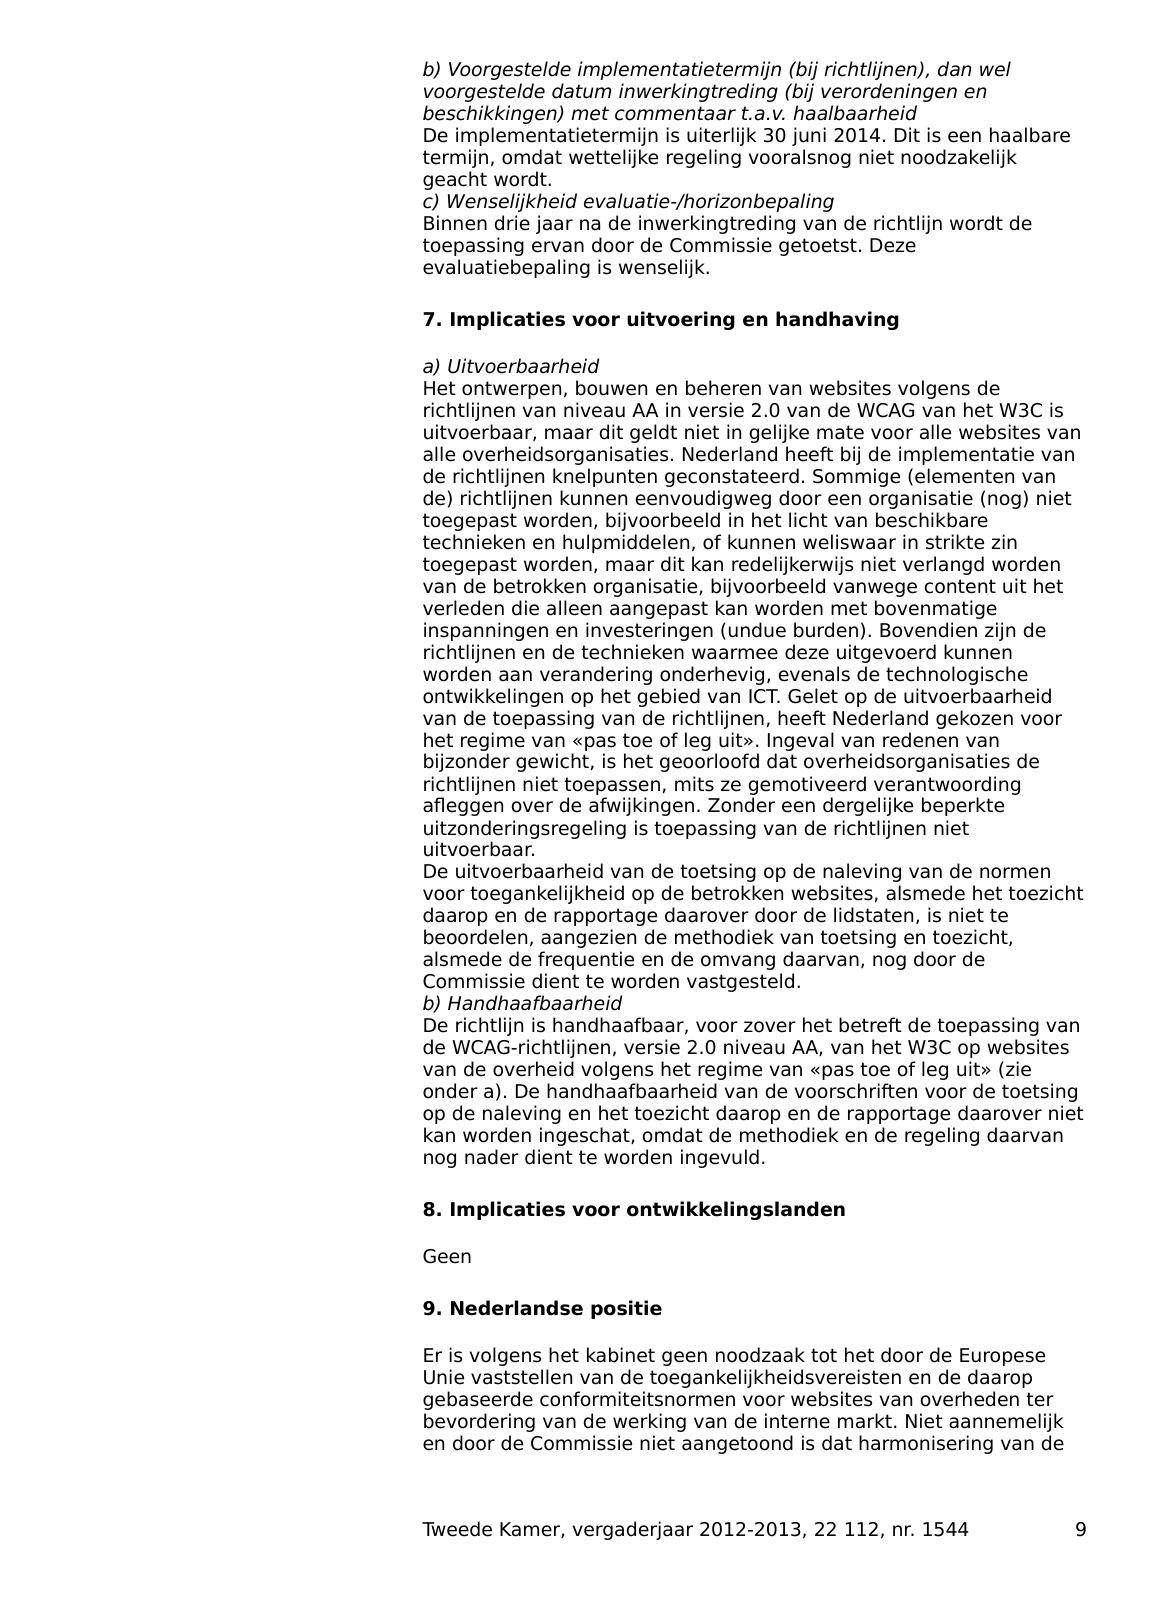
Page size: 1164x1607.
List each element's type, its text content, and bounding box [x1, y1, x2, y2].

text Binnen drie jaar na de inwerkingtreding van de richtlijn wordt de toepassing ervan door de Commissie getoetst. Deze evaluatiebepaling is wenselijk. [422, 213, 1087, 279]
text Geen [422, 1246, 1087, 1268]
text b) Handhaafbaarheid [422, 993, 1087, 1015]
text De uitvoerbaarheid van de toetsing op de naleving van de normen voor toegankelijkheid op de betrokken websites, alsmede het toezicht daarop en de rapportage daarover door de lidstaten, is niet te beoordelen, aangezien de methodiek van toetsing en toezicht, alsmede de frequentie en de omvang daarvan, nog door de Commissie dient te worden vastgesteld. [422, 861, 1087, 993]
text De richtlijn is handhaafbaar, voor zover het betreft de toepassing van de WCAG-richtlijnen, versie 2.0 niveau AA, van het W3C op websites van de overheid volgens het regime van «pas toe of leg uit» (zie onder a). De handhaafbaarheid van de voorschriften voor de toetsing op de naleving en het toezicht daarop en de rapportage daarover niet kan worden ingeschat, omdat de methodiek en de regeling daarvan nog nader dient te worden ingevuld. [422, 1015, 1087, 1169]
subtitle 8. Implicaties voor ontwikkelingslanden [422, 1199, 1087, 1221]
subtitle 7. Implicaties voor uitvoering en handhaving [422, 309, 1087, 331]
text c) Wenselijkheid evaluatie-/horizonbepaling [422, 191, 1087, 213]
text a) Uitvoerbaarheid [422, 356, 1087, 378]
text De implementatietermijn is uiterlijk 30 juni 2014. Dit is een haalbare termijn, omdat wettelijke regeling vooralsnog niet noodzakelijk geacht wordt. [422, 125, 1087, 191]
text Het ontwerpen, bouwen en beheren van websites volgens de richtlijnen van niveau AA in versie 2.0 van de WCAG van het W3C is uitvoerbaar, maar dit geldt niet in gelijke mate voor alle websites van alle overheidsorganisaties. Nederland heeft bij de implementatie van de richtlijnen knelpunten geconstateerd. Sommige (elementen van de) richtlijnen kunnen eenvoudigweg door een organisatie (nog) niet toegepast worden, bijvoorbeeld in het licht van beschikbare technieken en hulpmiddelen, of kunnen weliswaar in strikte zin toegepast worden, maar dit kan redelijkerwijs niet verlangd worden van de betrokken organisatie, bijvoorbeeld vanwege content uit het verleden die alleen aangepast kan worden met bovenmatige inspanningen en investeringen (undue burden). Bovendien zijn de richtlijnen en de technieken waarmee deze uitgevoerd kunnen worden aan verandering onderhevig, evenals de technologische ontwikkelingen op het gebied van ICT. Gelet op de uitvoerbaarheid van de toepassing van de richtlijnen, heeft Nederland gekozen voor het regime van «pas toe of leg uit». Ingeval van redenen van bijzonder gewicht, is het geoorloofd dat overheidsorganisaties de richtlijnen niet toepassen, mits ze gemotiveerd verantwoording afleggen over de afwijkingen. Zonder een dergelijke beperkte uitzonderingsregeling is toepassing van de richtlijnen niet uitvoerbaar. [422, 378, 1087, 861]
text Er is volgens het kabinet geen noodzaak tot het door de Europese Unie vaststellen van de toegankelijkheidsvereisten en de daarop gebaseerde conformiteitsnormen voor websites van overheden ter bevordering van de werking van de interne markt. Niet aannemelijk en door de Commissie niet aangetoond is dat harmonisering van de [422, 1345, 1087, 1455]
text b) Voorgestelde implementatietermijn (bij richtlijnen), dan wel voorgestelde datum inwerkingtreding (bij verordeningen en beschikkingen) met commentaar t.a.v. haalbaarheid [422, 59, 1087, 125]
subtitle 9. Nederlandse positie [422, 1298, 1087, 1320]
